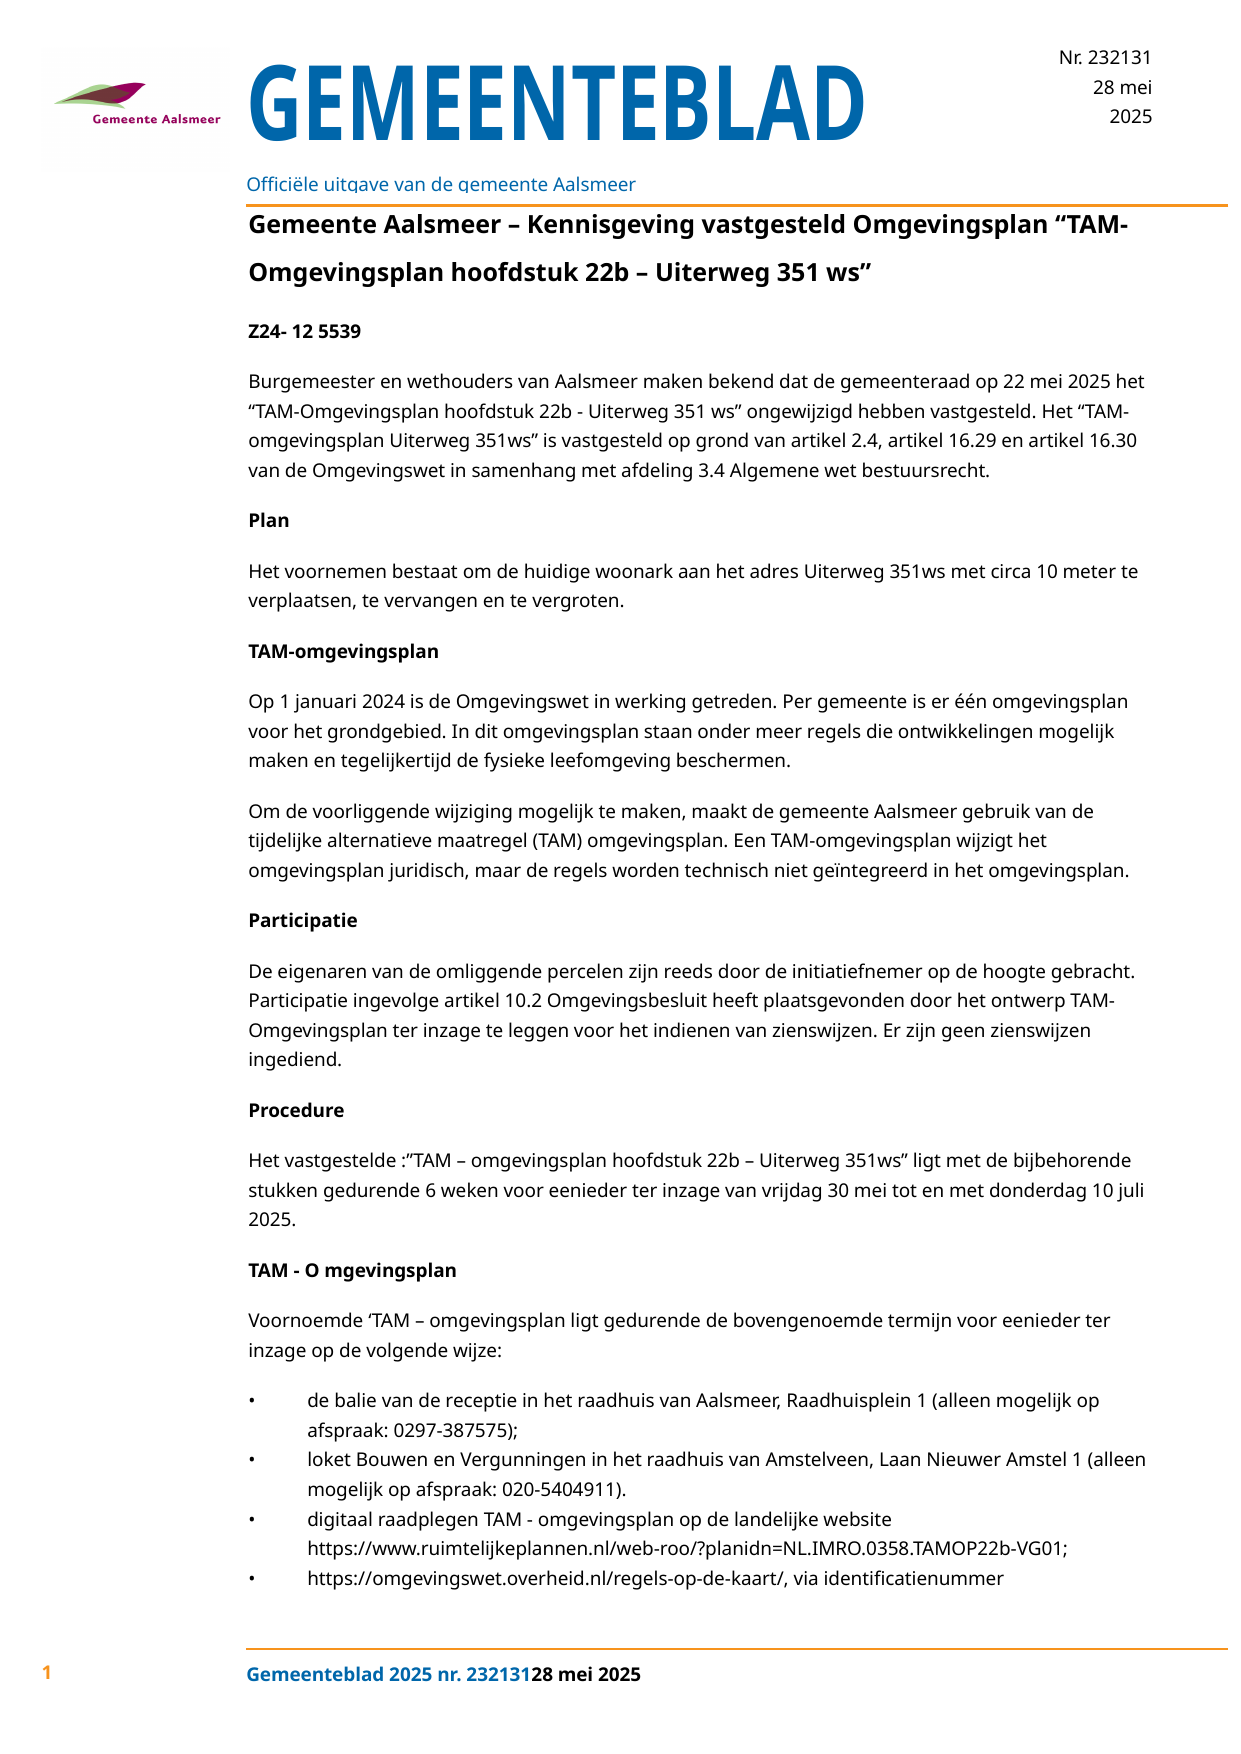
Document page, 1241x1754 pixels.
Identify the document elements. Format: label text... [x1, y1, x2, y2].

text Participatie [248, 907, 1152, 933]
text Het vastgestelde :”TAM – omgevingsplan hoofdstuk 22b – Uiterweg 351ws” ligt met de bijbehorende stukken gedurende 6 weken voor eenieder ter inzage van vrijdag 30 mei tot en met donderdag 10 juli 2025. [248, 1147, 1152, 1232]
text TAM-omgevingsplan [248, 638, 1152, 664]
text De eigenaren van de omliggende percelen zijn reeds door de initiatiefnemer op de hoogte gebracht. Participatie ingevolge artikel 10.2 Omgevingsbesluit heeft plaatsgevonden door het ontwerp TAM-Omgevingsplan ter inzage te leggen voor het indienen van zienswijzen. Er zijn geen zienswijzen ingediend. [248, 958, 1152, 1072]
text Voornoemde ‘TAM – omgevingsplan ligt gedurende de bovengenoemde termijn voor eenieder ter inzage op de volgende wijze: [248, 1307, 1152, 1363]
list digitaal raadplegen TAM - omgevingsplan op de landelijke website https://www.ruimtelijkeplannen.nl/web-roo/?planidn=NL.IMRO.0358.TAMOP22b-VG01; [248, 1506, 1152, 1561]
text Procedure [248, 1097, 1152, 1123]
list loket Bouwen en Vergunningen in het raadhuis van Amstelveen, Laan Nieuwer Amstel 1 (alleen mogelijk op afspraak: 020-5404911). [248, 1447, 1152, 1502]
list https://omgevingswet.overheid.nl/regels-op-de-kaart/, via identificatienummer [248, 1565, 1152, 1591]
picture [41, 47, 231, 172]
text Het voornemen bestaat om de huidige woonark aan het adres Uiterweg 351ws met circa 10 meter te verplaatsen, te vervangen en te vergroten. [248, 558, 1152, 613]
text TAM - O mgevingsplan [248, 1257, 1152, 1283]
list de balie van de receptie in het raadhuis van Aalsmeer, Raadhuisplein 1 (alleen mogelijk op afspraak: 0297-387575); [248, 1387, 1152, 1443]
text Z24- 12 5539 [248, 318, 1152, 344]
text Burgemeester en wethouders van Aalsmeer maken bekend dat de gemeenteraad op 22 mei 2025 het “TAM-Omgevingsplan hoofdstuk 22b - Uiterweg 351 ws” ongewijzigd hebben vastgesteld. Het “TAM-omgevingsplan Uiterweg 351ws” is vastgesteld op grond van artikel 2.4, artikel 16.29 en artikel 16.30 van de Omgevingswet in samenhang met afdeling 3.4 Algemene wet bestuursrecht. [248, 368, 1152, 483]
text Op 1 januari 2024 is de Omgevingswet in werking getreden. Per gemeente is er één omgevingsplan voor het grondgebied. In dit omgevingsplan staan onder meer regels die ontwikkelingen mogelijk maken en tegelijkertijd de fysieke leefomgeving beschermen. [248, 688, 1152, 773]
text Gemeente Aalsmeer – Kennisgeving vastgesteld Omgevingsplan “TAM-Omgevingsplan hoofdstuk 22b – Uiterweg 351 ws” [248, 207, 1152, 288]
text Plan [248, 507, 1152, 533]
text Om de voorliggende wijziging mogelijk te maken, maakt de gemeente Aalsmeer gebruik van de tijdelijke alternatieve maatregel (TAM) omgevingsplan. Een TAM-omgevingsplan wijzigt het omgevingsplan juridisch, maar de regels worden technisch niet geïntegreerd in het omgevingsplan. [248, 798, 1152, 883]
